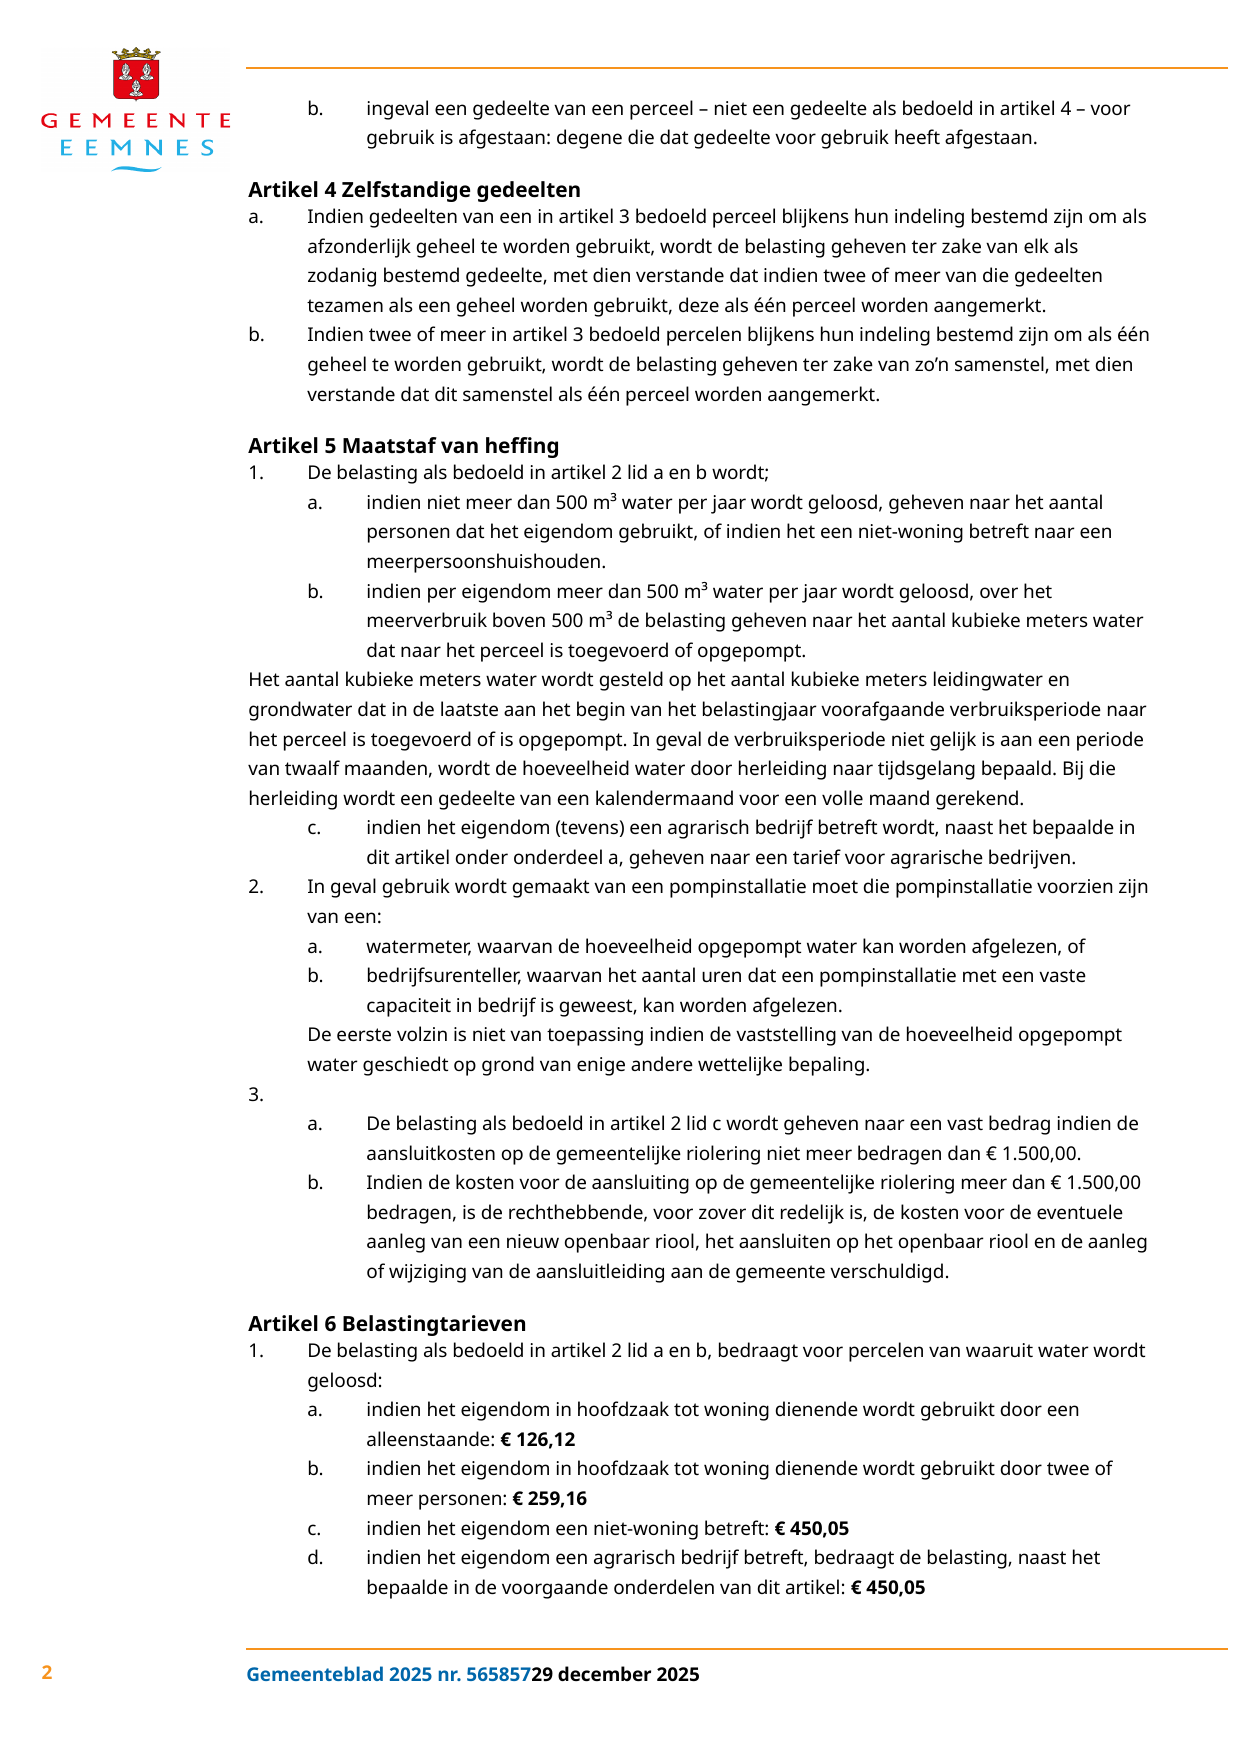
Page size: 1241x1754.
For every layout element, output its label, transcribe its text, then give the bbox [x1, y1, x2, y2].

list indien per eigendom meer dan 500 m³ water per jaar wordt geloosd, over het meerverbruik boven 500 m³ de belasting geheven naar het aantal kubieke meters water dat naar het perceel is toegevoerd of opgepompt. [307, 578, 1152, 663]
list indien het eigendom (tevens) een agrarisch bedrijf betreft wordt, naast het bepaalde in dit artikel onder onderdeel a, geheven naar een tarief voor agrarische bedrijven. [307, 814, 1152, 870]
text Artikel 4 Zelfstandige gedeelten [248, 175, 1152, 203]
list Indien de kosten voor de aansluiting op de gemeentelijke riolering meer dan € 1.500,00 bedragen, is de rechthebbende, voor zover dit redelijk is, de kosten voor de eventuele aanleg van een nieuw openbaar riool, het aansluiten op het openbaar riool en de aanleg of wijziging van de aansluitleiding aan de gemeente verschuldigd. [307, 1169, 1152, 1284]
text Het aantal kubieke meters water wordt gesteld op het aantal kubieke meters leidingwater en grondwater dat in de laatste aan het begin van het belastingjaar voorafgaande verbruiksperiode naar het perceel is toegevoerd of is opgepompt. In geval de verbruiksperiode niet gelijk is aan een periode van twaalf maanden, wordt de hoeveelheid water door herleiding naar tijdsgelang bepaald. Bij die herleiding wordt een gedeelte van een kalendermaand voor een volle maand gerekend. [248, 667, 1152, 811]
list watermeter, waarvan de hoeveelheid opgepompt water kan worden afgelezen, of [307, 933, 1152, 959]
text Artikel 6 Belastingtarieven [248, 1309, 1152, 1337]
list Indien twee of meer in artikel 3 bedoeld percelen blijkens hun indeling bestemd zijn om als één geheel te worden gebruikt, wordt de belasting geheven ter zake van zo’n samenstel, met dien verstande dat dit samenstel als één perceel worden aangemerkt. [248, 322, 1152, 406]
list bedrijfsurenteller, waarvan het aantal uren dat een pompinstallatie met een vaste capaciteit in bedrijf is geweest, kan worden afgelezen. [307, 962, 1152, 1018]
list ingeval een gedeelte van een perceel – niet een gedeelte als bedoeld in artikel 4 – voor gebruik is afgestaan: degene die dat gedeelte voor gebruik heeft afgestaan. [307, 95, 1152, 150]
text Artikel 5 Maatstaf van heffing [248, 431, 1152, 459]
list De belasting als bedoeld in artikel 2 lid a en b, bedraagt voor percelen van waaruit water wordt geloosd: [248, 1337, 1152, 1392]
list indien het eigendom in hoofdzaak tot woning dienende wordt gebruikt door twee of meer personen: € 259,16 [307, 1456, 1152, 1511]
list De belasting als bedoeld in artikel 2 lid c wordt geheven naar een vast bedrag indien de aansluitkosten op de gemeentelijke riolering niet meer bedragen dan € 1.500,00. [307, 1110, 1152, 1166]
list In geval gebruik wordt gemaakt van een pompinstallatie moet die pompinstallatie voorzien zijn van een: [248, 874, 1152, 929]
list indien het eigendom een niet-woning betreft: € 450,05 [307, 1515, 1152, 1540]
list De eerste volzin is niet van toepassing indien de vaststelling van de hoeveelheid opgepompt water geschiedt op grond van enige andere wettelijke bepaling. [248, 1022, 1152, 1077]
list indien niet meer dan 500 m³ water per jaar wordt geloosd, geheven naar het aantal personen dat het eigendom gebruikt, of indien het een niet-woning betreft naar een meerpersoonshuishouden. [307, 489, 1152, 574]
list Indien gedeelten van een in artikel 3 bedoeld perceel blijkens hun indeling bestemd zijn om als afzonderlijk geheel te worden gebruikt, wordt de belasting geheven ter zake van elk als zodanig bestemd gedeelte, met dien verstande dat indien twee of meer van die gedeelten tezamen als een geheel worden gebruikt, deze als één perceel worden aangemerkt. [248, 203, 1152, 318]
list indien het eigendom een agrarisch bedrijf betreft, bedraagt de belasting, naast het bepaalde in de voorgaande onderdelen van dit artikel: € 450,05 [307, 1544, 1152, 1599]
list De belasting als bedoeld in artikel 2 lid a en b wordt; [248, 459, 1152, 485]
picture [41, 47, 231, 172]
list indien het eigendom in hoofdzaak tot woning dienende wordt gebruikt door een alleenstaande: € 126,12 [307, 1396, 1152, 1452]
